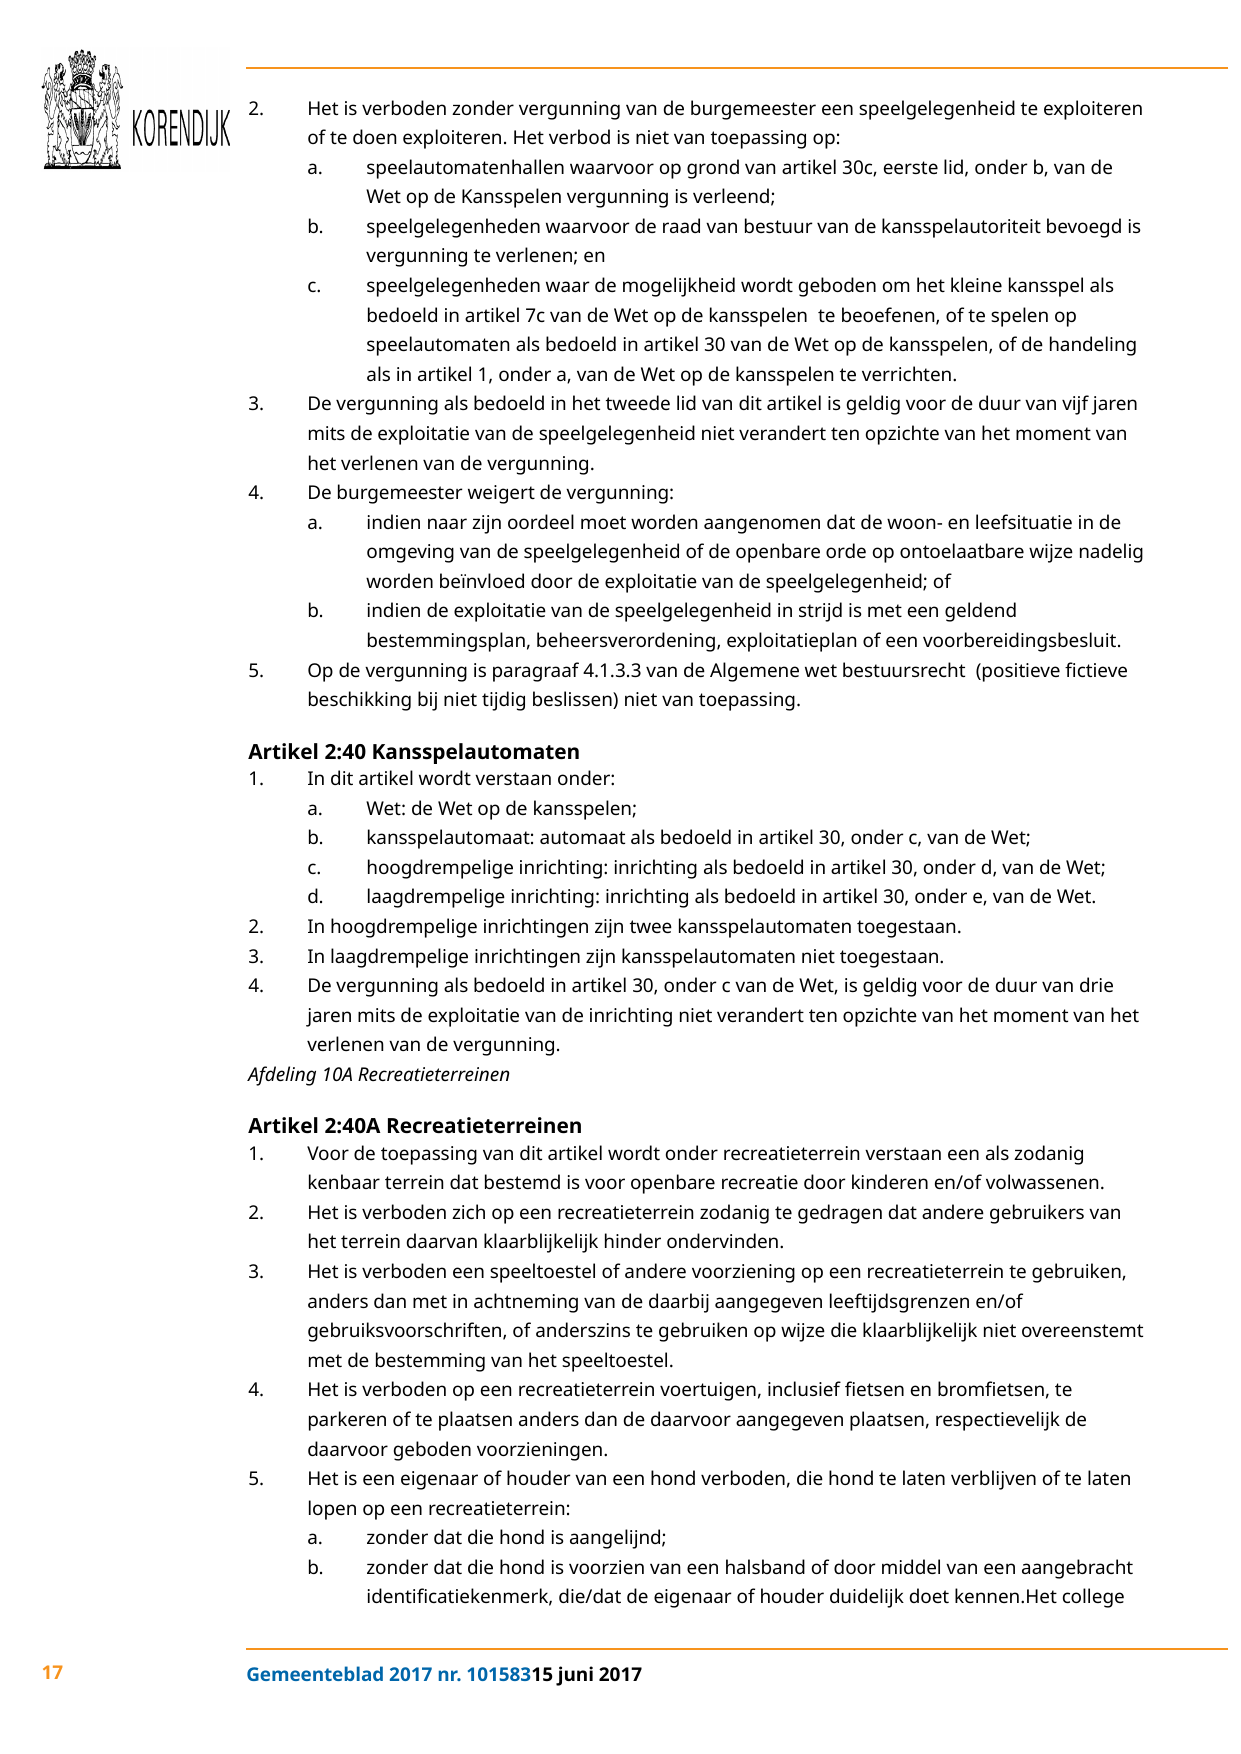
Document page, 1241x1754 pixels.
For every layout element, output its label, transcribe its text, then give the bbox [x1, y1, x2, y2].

list In laagdrempelige inrichtingen zijn kansspelautomaten niet toegestaan. [248, 943, 1152, 968]
list speelgelegenheden waarvoor de raad van bestuur van de kansspelautoriteit bevoegd is vergunning te verlenen; en [307, 213, 1152, 268]
list Wet: de Wet op de kansspelen; [307, 795, 1152, 821]
list Het is verboden een speeltoestel of andere voorziening op een recreatieterrein te gebruiken, anders dan met in achtneming van de daarbij aangegeven leeftijdsgrenzen en/of gebruiksvoorschriften, of anderszins te gebruiken op wijze die klaarblijkelijk niet overeenstemt met de bestemming van het speeltoestel. [248, 1258, 1152, 1373]
list hoogdrempelige inrichting: inrichting als bedoeld in artikel 30, onder d, van de Wet; [307, 854, 1152, 880]
list In dit artikel wordt verstaan onder: [248, 765, 1152, 791]
list In hoogdrempelige inrichtingen zijn twee kansspelautomaten toegestaan. [248, 913, 1152, 939]
list Het is verboden op een recreatieterrein voertuigen, inclusief fietsen en bromfietsen, te parkeren of te plaatsen anders dan de daarvoor aangegeven plaatsen, respectievelijk de daarvoor geboden voorzieningen. [248, 1377, 1152, 1462]
list zonder dat die hond is aangelijnd; [307, 1524, 1152, 1550]
list laagdrempelige inrichting: inrichting als bedoeld in artikel 30, onder e, van de Wet. [307, 884, 1152, 909]
list Het is verboden zonder vergunning van de burgemeester een speelgelegenheid te exploiteren of te doen exploiteren. Het verbod is niet van toepassing op: [248, 95, 1152, 150]
list Op de vergunning is paragraaf 4.1.3.3 van de Algemene wet bestuursrecht (positieve fictieve beschikking bij niet tijdig beslissen) niet van toepassing. [248, 657, 1152, 712]
list Voor de toepassing van dit artikel wordt onder recreatieterrein verstaan een als zodanig kenbaar terrein dat bestemd is voor openbare recreatie door kinderen en/of volwassenen. [248, 1140, 1152, 1195]
list De burgemeester weigert de vergunning: [248, 479, 1152, 505]
text Afdeling 10A Recreatieterreinen [248, 1061, 1152, 1087]
list speelgelegenheden waar de mogelijkheid wordt geboden om het kleine kansspel als bedoeld in artikel 7c van de Wet op de kansspelen te beoefenen, of te spelen op speelautomaten als bedoeld in artikel 30 van de Wet op de kansspelen, of de handeling als in artikel 1, onder a, van de Wet op de kansspelen te verrichten. [307, 272, 1152, 387]
text Artikel 2:40 Kansspelautomaten [248, 737, 1152, 765]
list speelautomatenhallen waarvoor op grond van artikel 30c, eerste lid, onder b, van de Wet op de Kansspelen vergunning is verleend; [307, 154, 1152, 209]
text Artikel 2:40A Recreatieterreinen [248, 1112, 1152, 1140]
list indien naar zijn oordeel moet worden aangenomen dat de woon- en leefsituatie in de omgeving van de speelgelegenheid of de openbare orde op ontoelaatbare wijze nadelig worden beïnvloed door de exploitatie van de speelgelegenheid; of [307, 509, 1152, 594]
list Het is verboden zich op een recreatieterrein zodanig te gedragen dat andere gebruikers van het terrein daarvan klaarblijkelijk hinder ondervinden. [248, 1199, 1152, 1254]
picture [41, 47, 231, 172]
list zonder dat die hond is voorzien van een halsband of door middel van een aangebracht identificatiekenmerk, die/dat de eigenaar of houder duidelijk doet kennen.Het college [307, 1554, 1152, 1609]
list kansspelautomaat: automaat als bedoeld in artikel 30, onder c, van de Wet; [307, 824, 1152, 850]
list De vergunning als bedoeld in artikel 30, onder c van de Wet, is geldig voor de duur van drie jaren mits de exploitatie van de inrichting niet verandert ten opzichte van het moment van het verlenen van de vergunning. [248, 972, 1152, 1057]
list indien de exploitatie van de speelgelegenheid in strijd is met een geldend bestemmingsplan, beheersverordening, exploitatieplan of een voorbereidingsbesluit. [307, 598, 1152, 653]
list De vergunning als bedoeld in het tweede lid van dit artikel is geldig voor de duur van vijf jaren mits de exploitatie van de speelgelegenheid niet verandert ten opzichte van het moment van het verlenen van de vergunning. [248, 391, 1152, 476]
list Het is een eigenaar of houder van een hond verboden, die hond te laten verblijven of te laten lopen op een recreatieterrein: [248, 1465, 1152, 1521]
